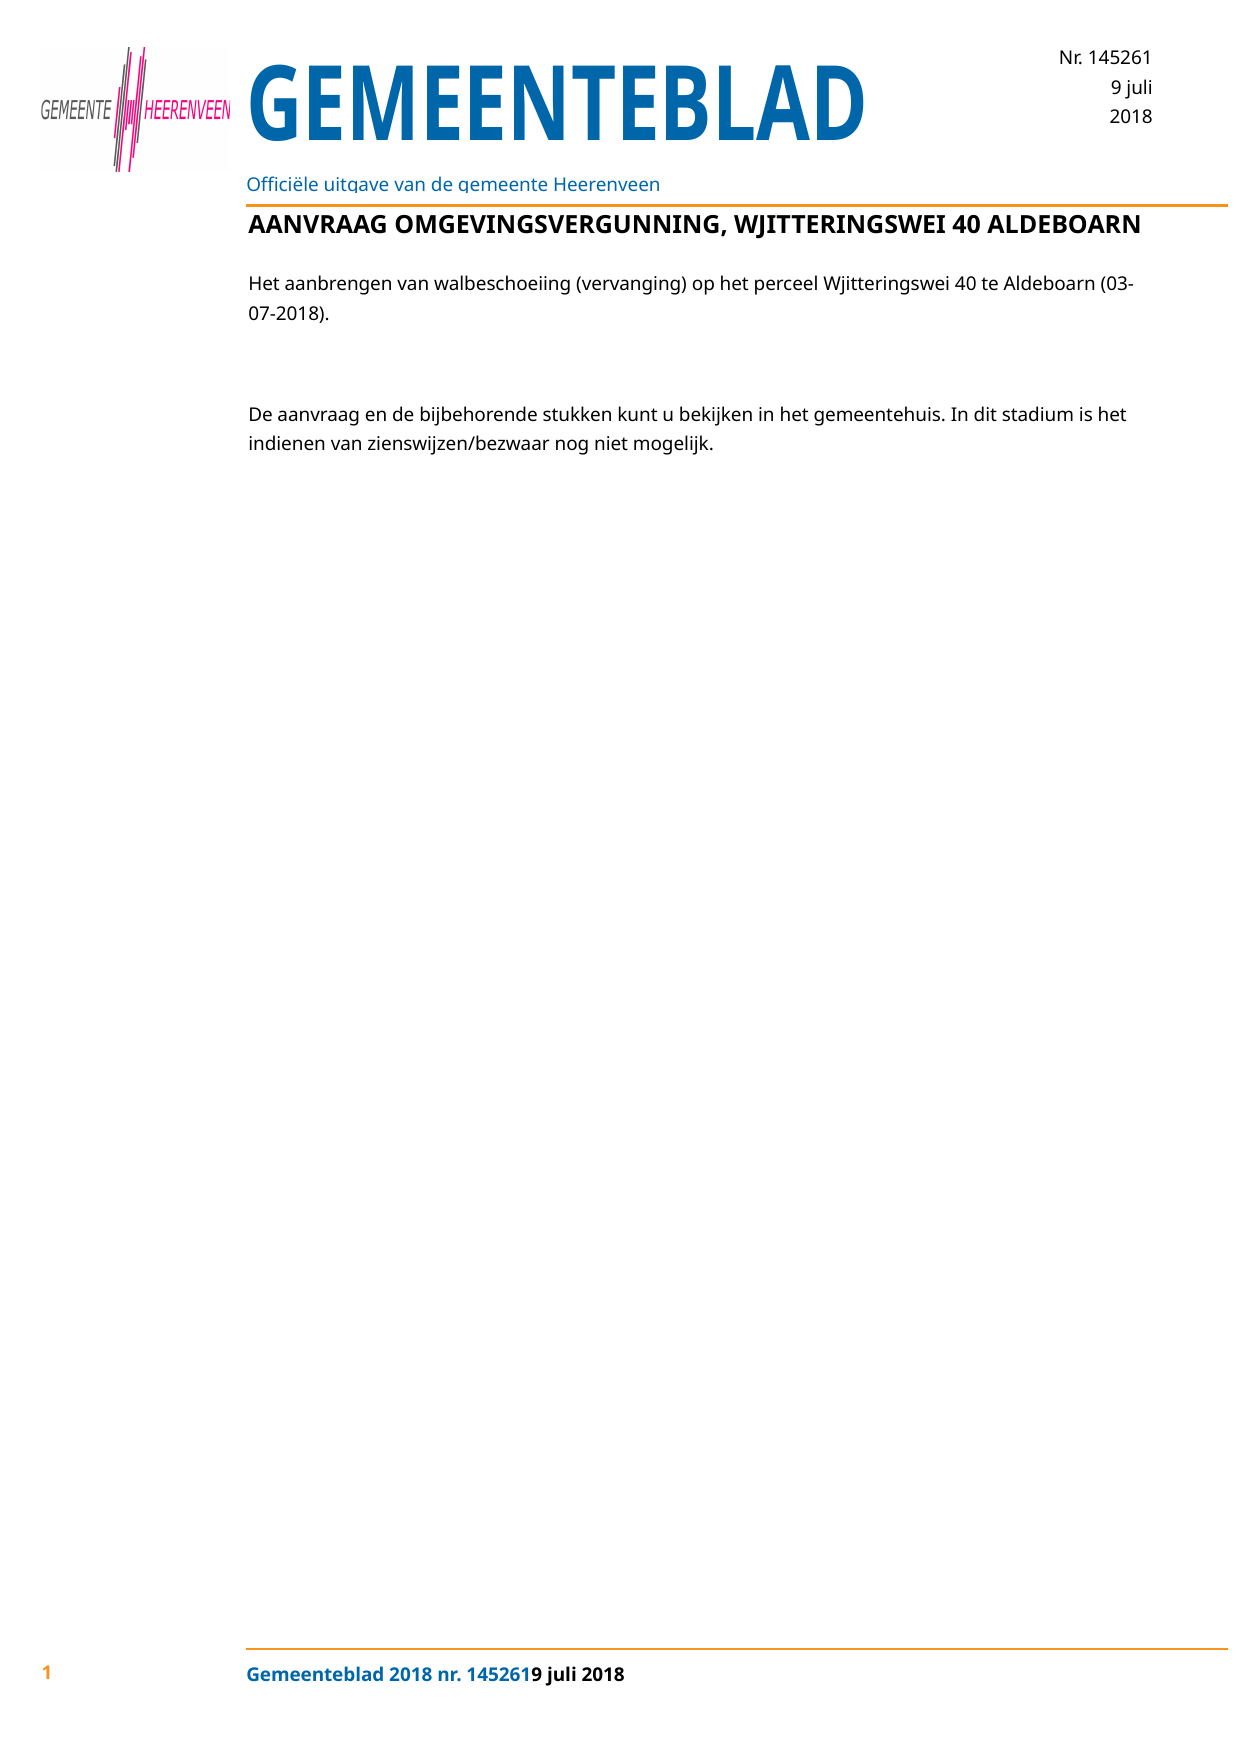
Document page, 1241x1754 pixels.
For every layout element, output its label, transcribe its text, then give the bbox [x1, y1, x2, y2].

text Het aanbrengen van walbeschoeiing (vervanging) op het perceel Wjitteringswei 40 te Aldeboarn (03-07-2018). [248, 270, 1152, 326]
picture [41, 47, 231, 172]
text AANVRAAG OMGEVINGSVERGUNNING, WJITTERINGSWEI 40 ALDEBOARN [248, 207, 1152, 241]
text De aanvraag en de bijbehorende stukken kunt u bekijken in het gemeentehuis. In dit stadium is het indienen van zienswijzen/bezwaar nog niet mogelijk. [248, 401, 1152, 456]
